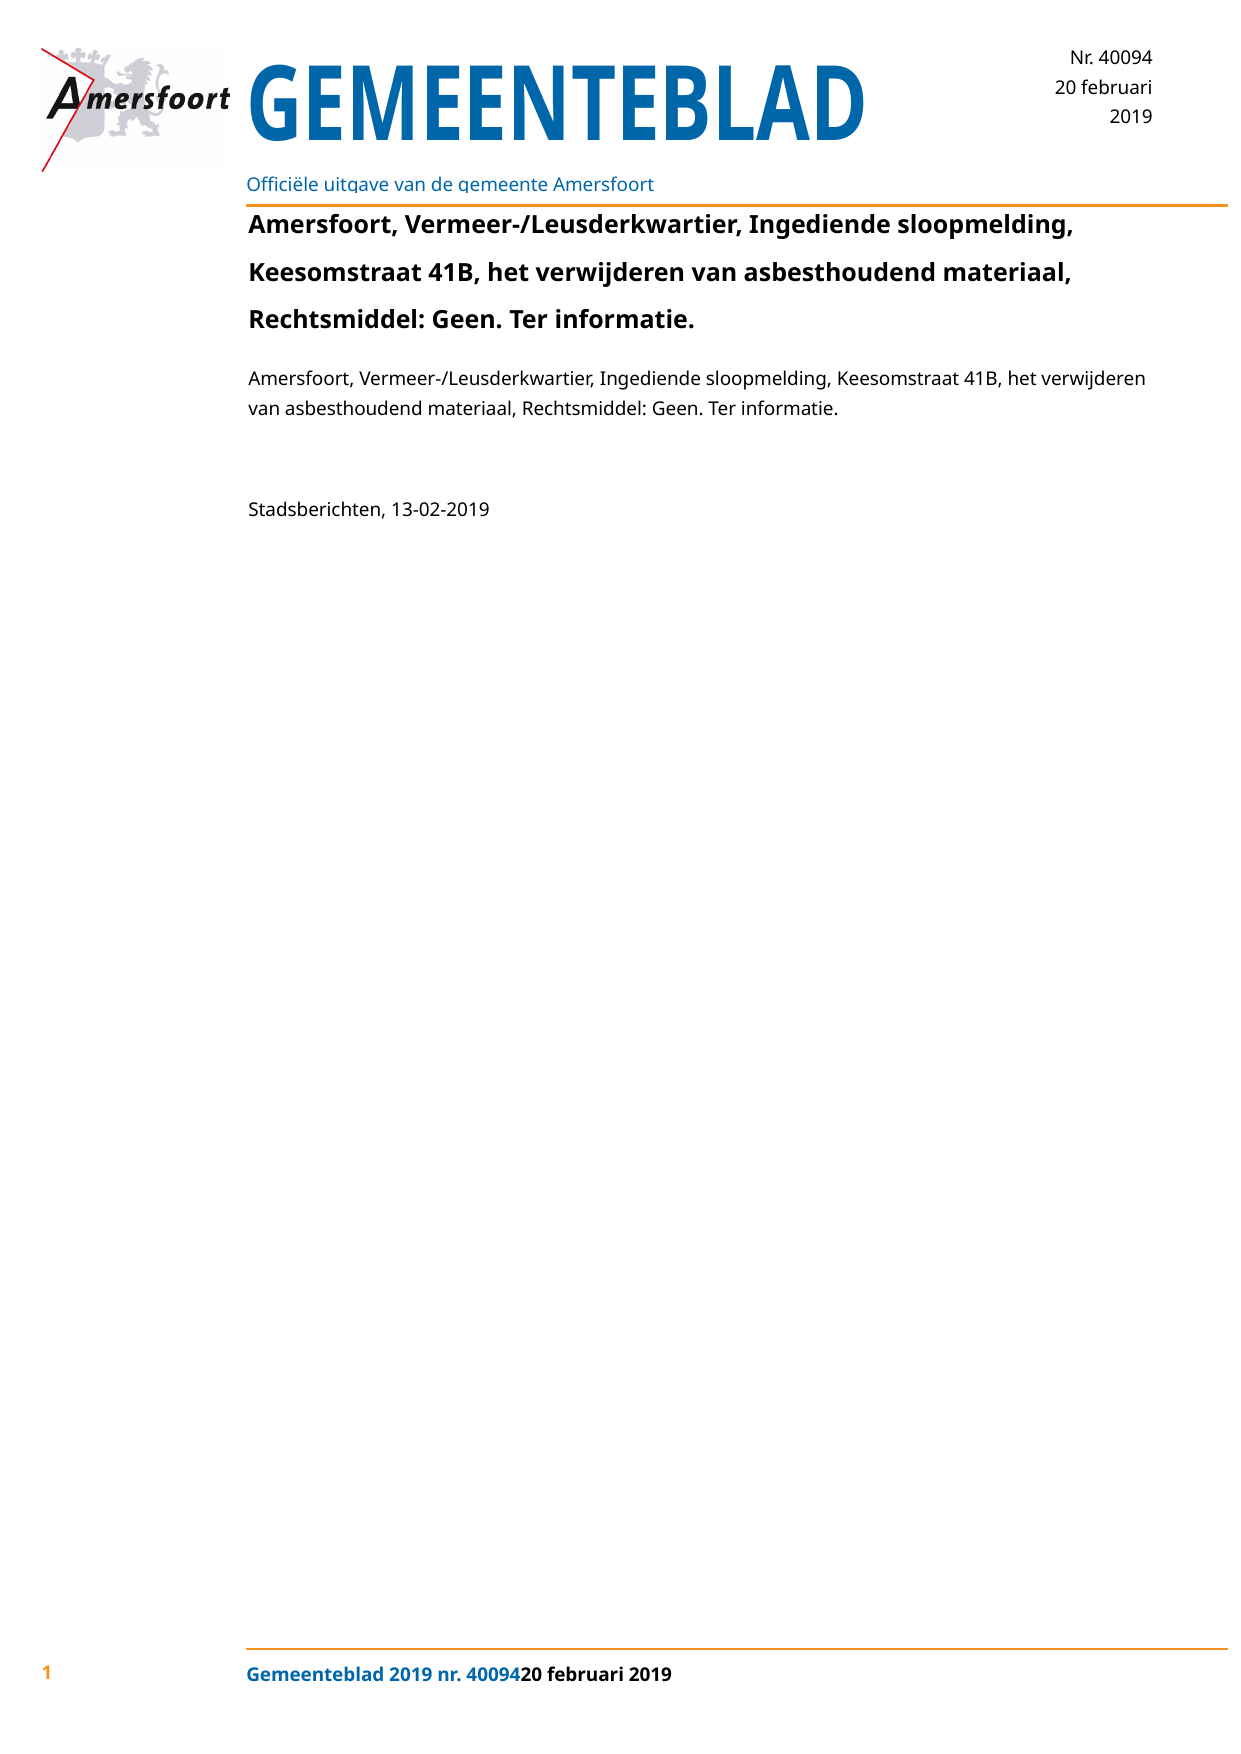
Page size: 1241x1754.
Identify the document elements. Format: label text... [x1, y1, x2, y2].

picture [41, 47, 231, 172]
text Amersfoort, Vermeer-/Leusderkwartier, Ingediende sloopmelding, Keesomstraat 41B, het verwijderen van asbesthoudend materiaal, Rechtsmiddel: Geen. Ter informatie. [248, 366, 1152, 421]
text Amersfoort, Vermeer-/Leusderkwartier, Ingediende sloopmelding, Keesomstraat 41B, het verwijderen van asbesthoudend materiaal, Rechtsmiddel: Geen. Ter informatie. [248, 207, 1152, 336]
text Stadsberichten, 13-02-2019 [248, 496, 1152, 522]
